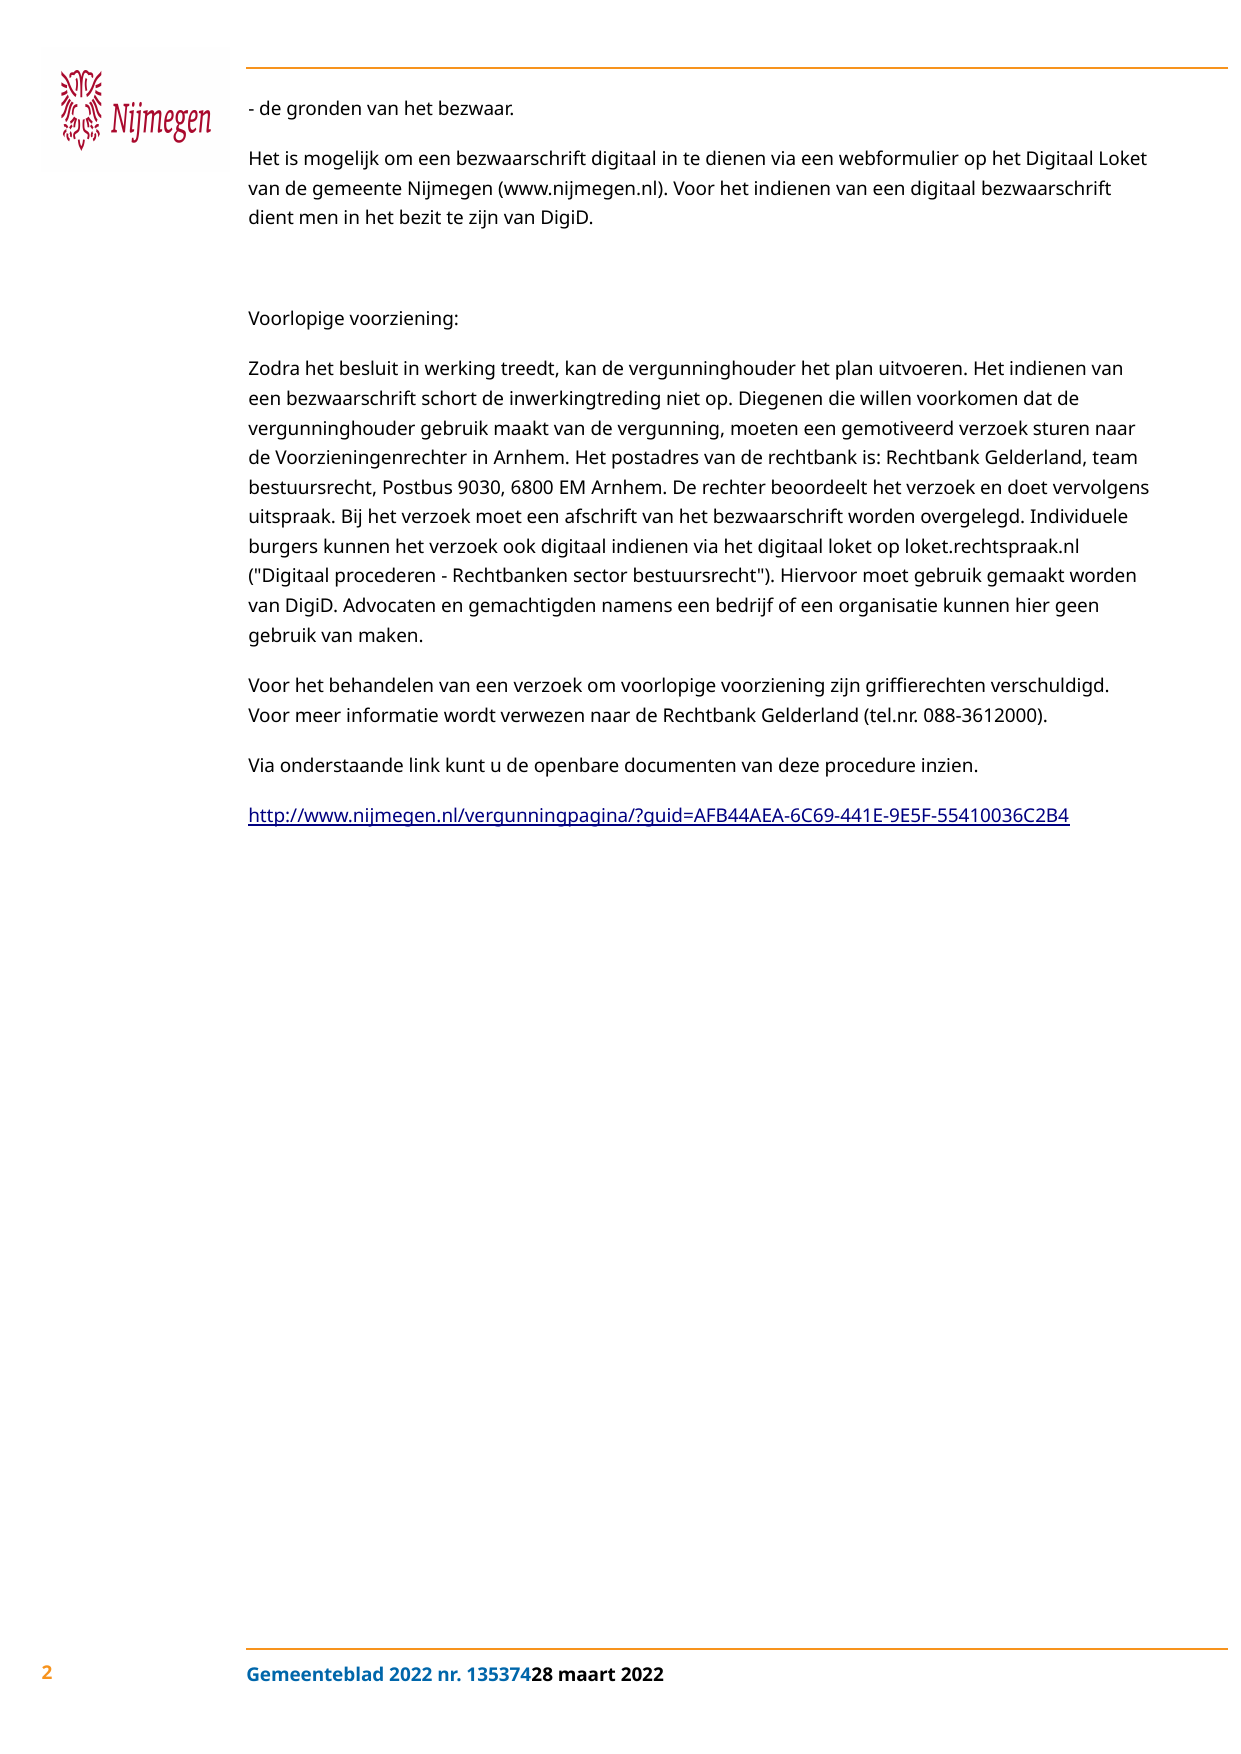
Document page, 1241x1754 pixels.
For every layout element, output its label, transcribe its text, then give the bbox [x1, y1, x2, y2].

text Voorlopige voorziening: [248, 305, 1152, 331]
text Het is mogelijk om een bezwaarschrift digitaal in te dienen via een webformulier op het Digitaal Loket van de gemeente Nijmegen (www.nijmegen.nl). Voor het indienen van een digitaal bezwaarschrift dient men in het bezit te zijn van DigiD. [248, 145, 1152, 230]
text Zodra het besluit in werking treedt, kan de vergunninghouder het plan uitvoeren. Het indienen van een bezwaarschrift schort de inwerkingtreding niet op. Diegenen die willen voorkomen dat de vergunninghouder gebruik maakt van de vergunning, moeten een gemotiveerd verzoek sturen naar de Voorzieningenrechter in Arnhem. Het postadres van de rechtbank is: Rechtbank Gelderland, team bestuursrecht, Postbus 9030, 6800 EM Arnhem. De rechter beoordeelt het verzoek en doet vervolgens uitspraak. Bij het verzoek moet een afschrift van het bezwaarschrift worden overgelegd. Individuele burgers kunnen het verzoek ook digitaal indienen via het digitaal loket op loket.rechtspraak.nl ("Digitaal procederen - Rechtbanken sector bestuursrecht"). Hiervoor moet gebruik gemaakt worden van DigiD. Advocaten en gemachtigden namens een bedrijf of een organisatie kunnen hier geen gebruik van maken. [248, 356, 1152, 648]
picture [41, 47, 231, 172]
text Voor het behandelen van een verzoek om voorlopige voorziening zijn griffierechten verschuldigd. Voor meer informatie wordt verwezen naar de Rechtbank Gelderland (tel.nr. 088-3612000). [248, 672, 1152, 728]
text Via onderstaande link kunt u de openbare documenten van deze procedure inzien. [248, 752, 1152, 778]
text http://www.nijmegen.nl/vergunningpagina/?guid=AFB44AEA-6C69-441E-9E5F-55410036C2B4 [248, 803, 1152, 828]
text - de gronden van het bezwaar. [248, 95, 1152, 121]
